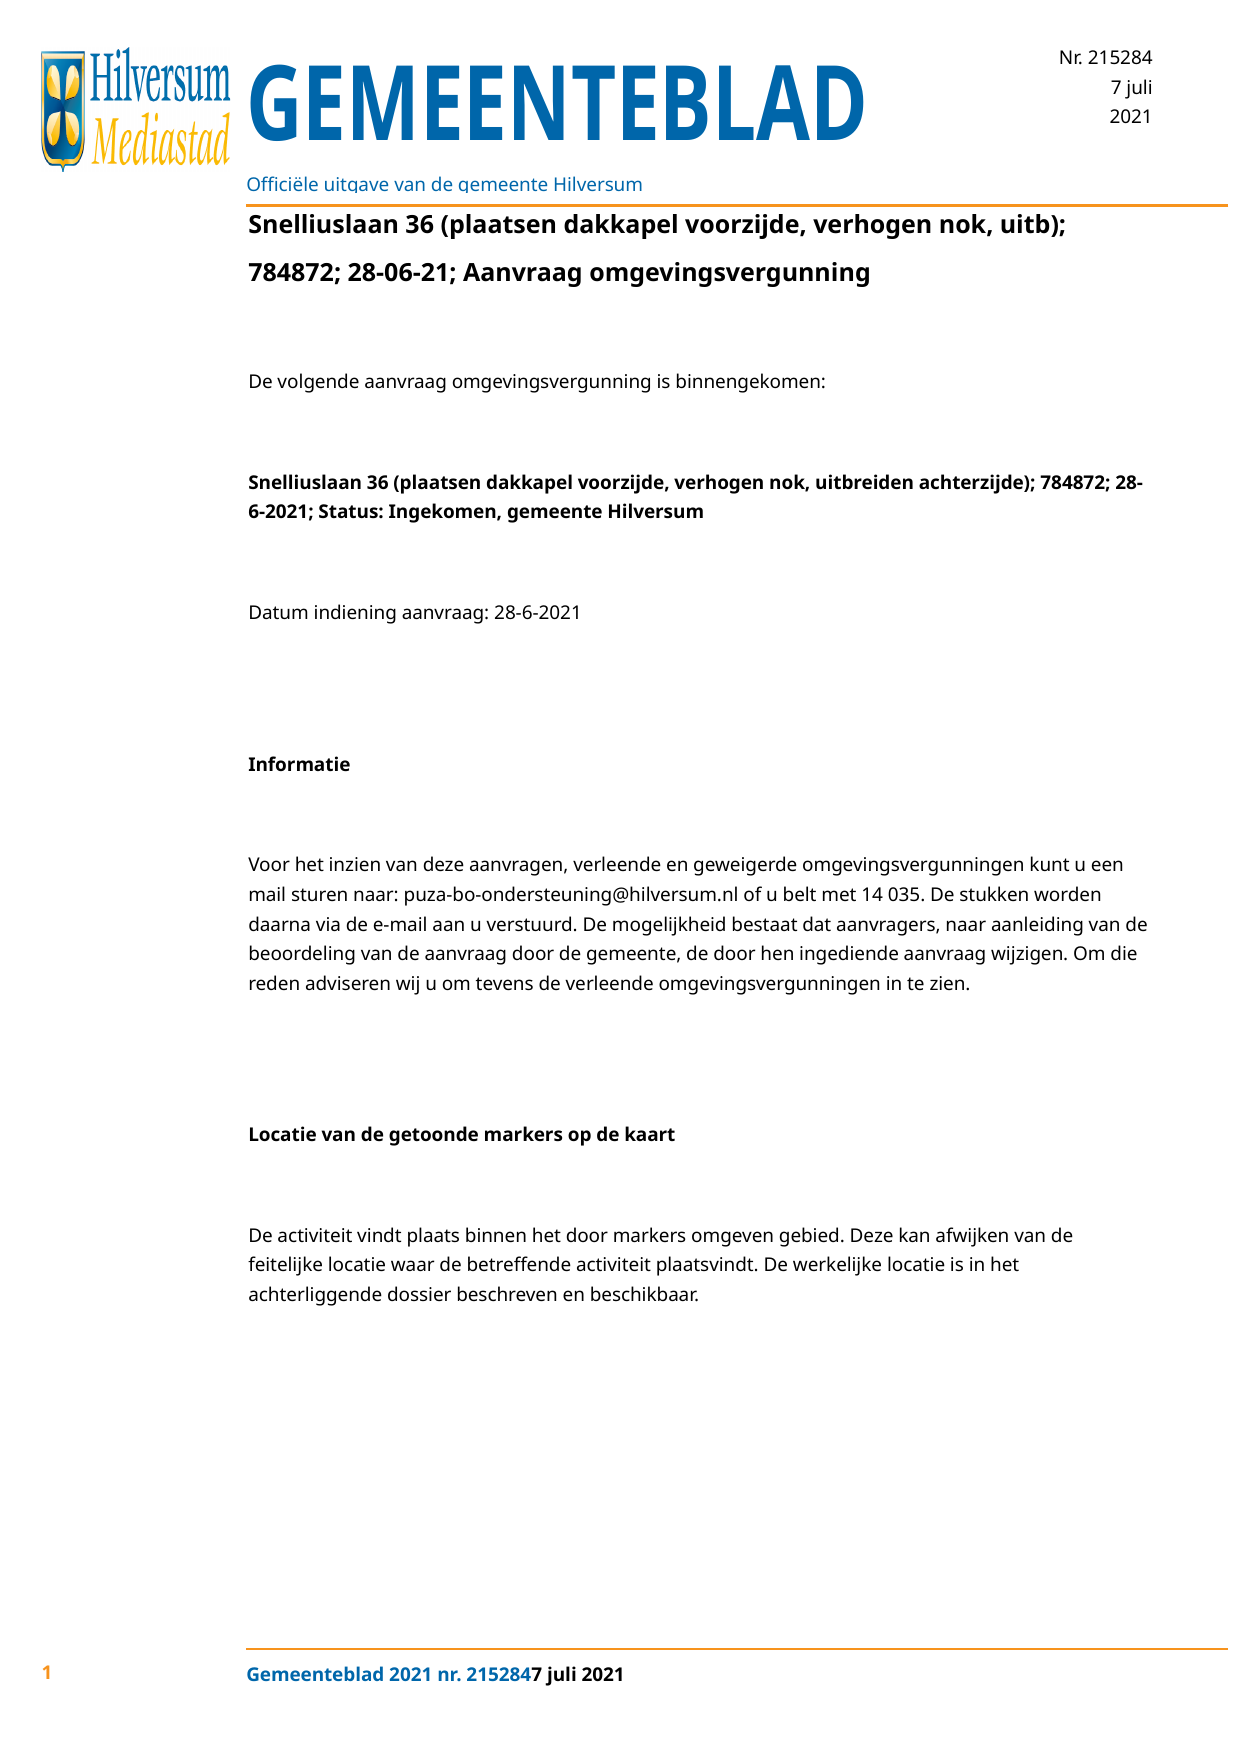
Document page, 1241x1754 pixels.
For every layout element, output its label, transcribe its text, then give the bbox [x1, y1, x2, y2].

text De volgende aanvraag omgevingsvergunning is binnengekomen: [248, 368, 1152, 394]
text Informatie [248, 751, 1152, 777]
picture [41, 47, 231, 172]
text De activiteit vindt plaats binnen het door markers omgeven gebied. Deze kan afwijken van de feitelijke locatie waar de betreffende activiteit plaatsvindt. De werkelijke locatie is in het achterliggende dossier beschreven en beschikbaar. [248, 1222, 1152, 1307]
text Datum indiening aanvraag: 28-6-2021 [248, 599, 1152, 625]
text Locatie van de getoonde markers op de kaart [248, 1121, 1152, 1147]
text Snelliuslaan 36 (plaatsen dakkapel voorzijde, verhogen nok, uitb); 784872; 28-06-21; Aanvraag omgevingsvergunning [248, 207, 1152, 288]
text Snelliuslaan 36 (plaatsen dakkapel voorzijde, verhogen nok, uitbreiden achterzijde); 784872; 28-6-2021; Status: Ingekomen, gemeente Hilversum [248, 469, 1152, 524]
text Voor het inzien van deze aanvragen, verleende en geweigerde omgevingsvergunningen kunt u een mail sturen naar: puza-bo-ondersteuning@hilversum.nl of u belt met 14 035. De stukken worden daarna via de e-mail aan u verstuurd. De mogelijkheid bestaat dat aanvragers, naar aanleiding van de beoordeling van de aanvraag door de gemeente, de door hen ingediende aanvraag wijzigen. Om die reden adviseren wij u om tevens de verleende omgevingsvergunningen in te zien. [248, 852, 1152, 996]
